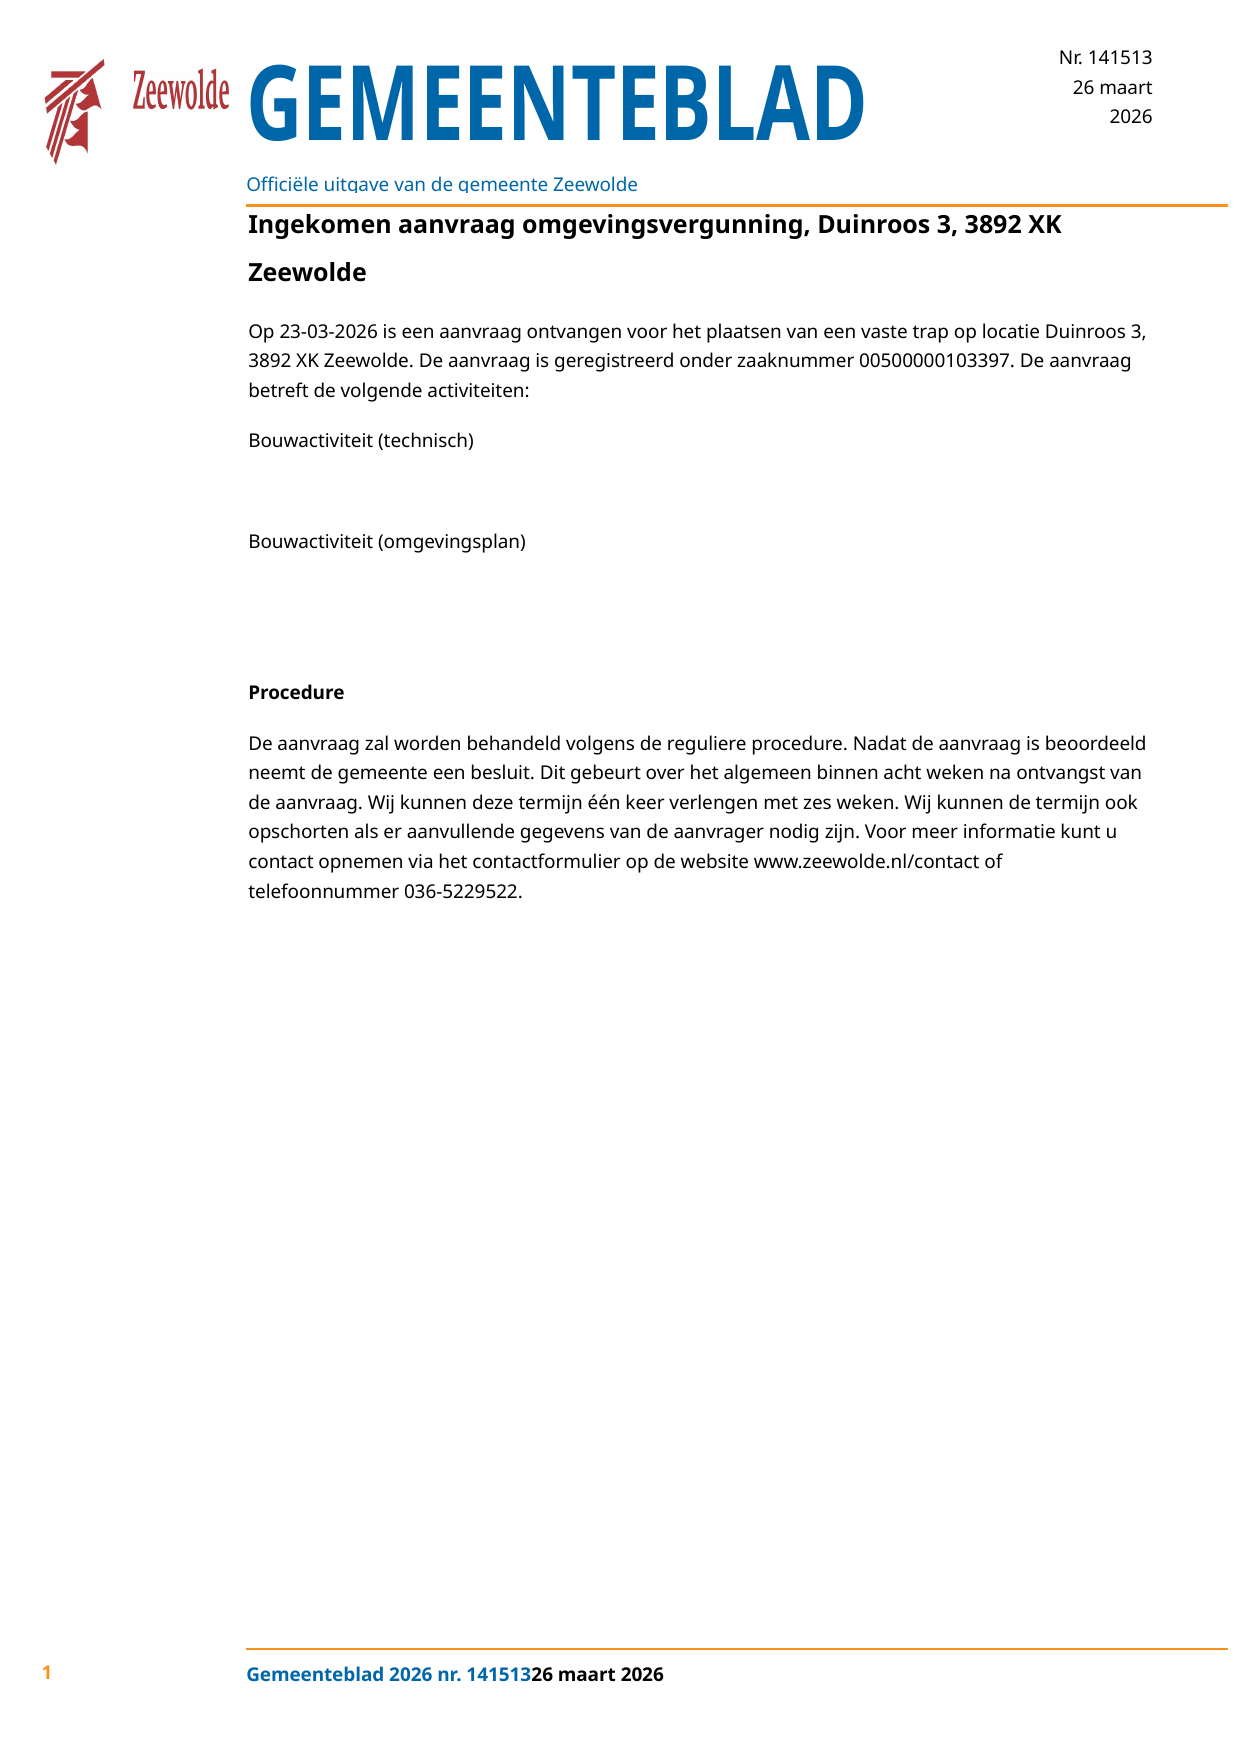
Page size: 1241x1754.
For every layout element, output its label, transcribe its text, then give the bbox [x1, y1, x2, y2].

text Bouwactiviteit (technisch) [248, 427, 1152, 453]
text Procedure [248, 679, 1152, 705]
text Bouwactiviteit (omgevingsplan) [248, 528, 1152, 554]
text Op 23-03-2026 is een aanvraag ontvangen voor het plaatsen van een vaste trap op locatie Duinroos 3, 3892 XK Zeewolde. De aanvraag is geregistreerd onder zaaknummer 00500000103397. De aanvraag betreft de volgende activiteiten: [248, 318, 1152, 403]
text Ingekomen aanvraag omgevingsvergunning, Duinroos 3, 3892 XK Zeewolde [248, 207, 1152, 288]
text De aanvraag zal worden behandeld volgens de reguliere procedure. Nadat de aanvraag is beoordeeld neemt de gemeente een besluit. Dit gebeurt over het algemeen binnen acht weken na ontvangst van de aanvraag. Wij kunnen deze termijn één keer verlengen met zes weken. Wij kunnen de termijn ook opschorten als er aanvullende gegevens van de aanvrager nodig zijn. Voor meer informatie kunt u contact opnemen via het contactformulier op de website www.zeewolde.nl/contact of telefoonnummer 036-5229522. [248, 730, 1152, 904]
picture [41, 47, 231, 172]
